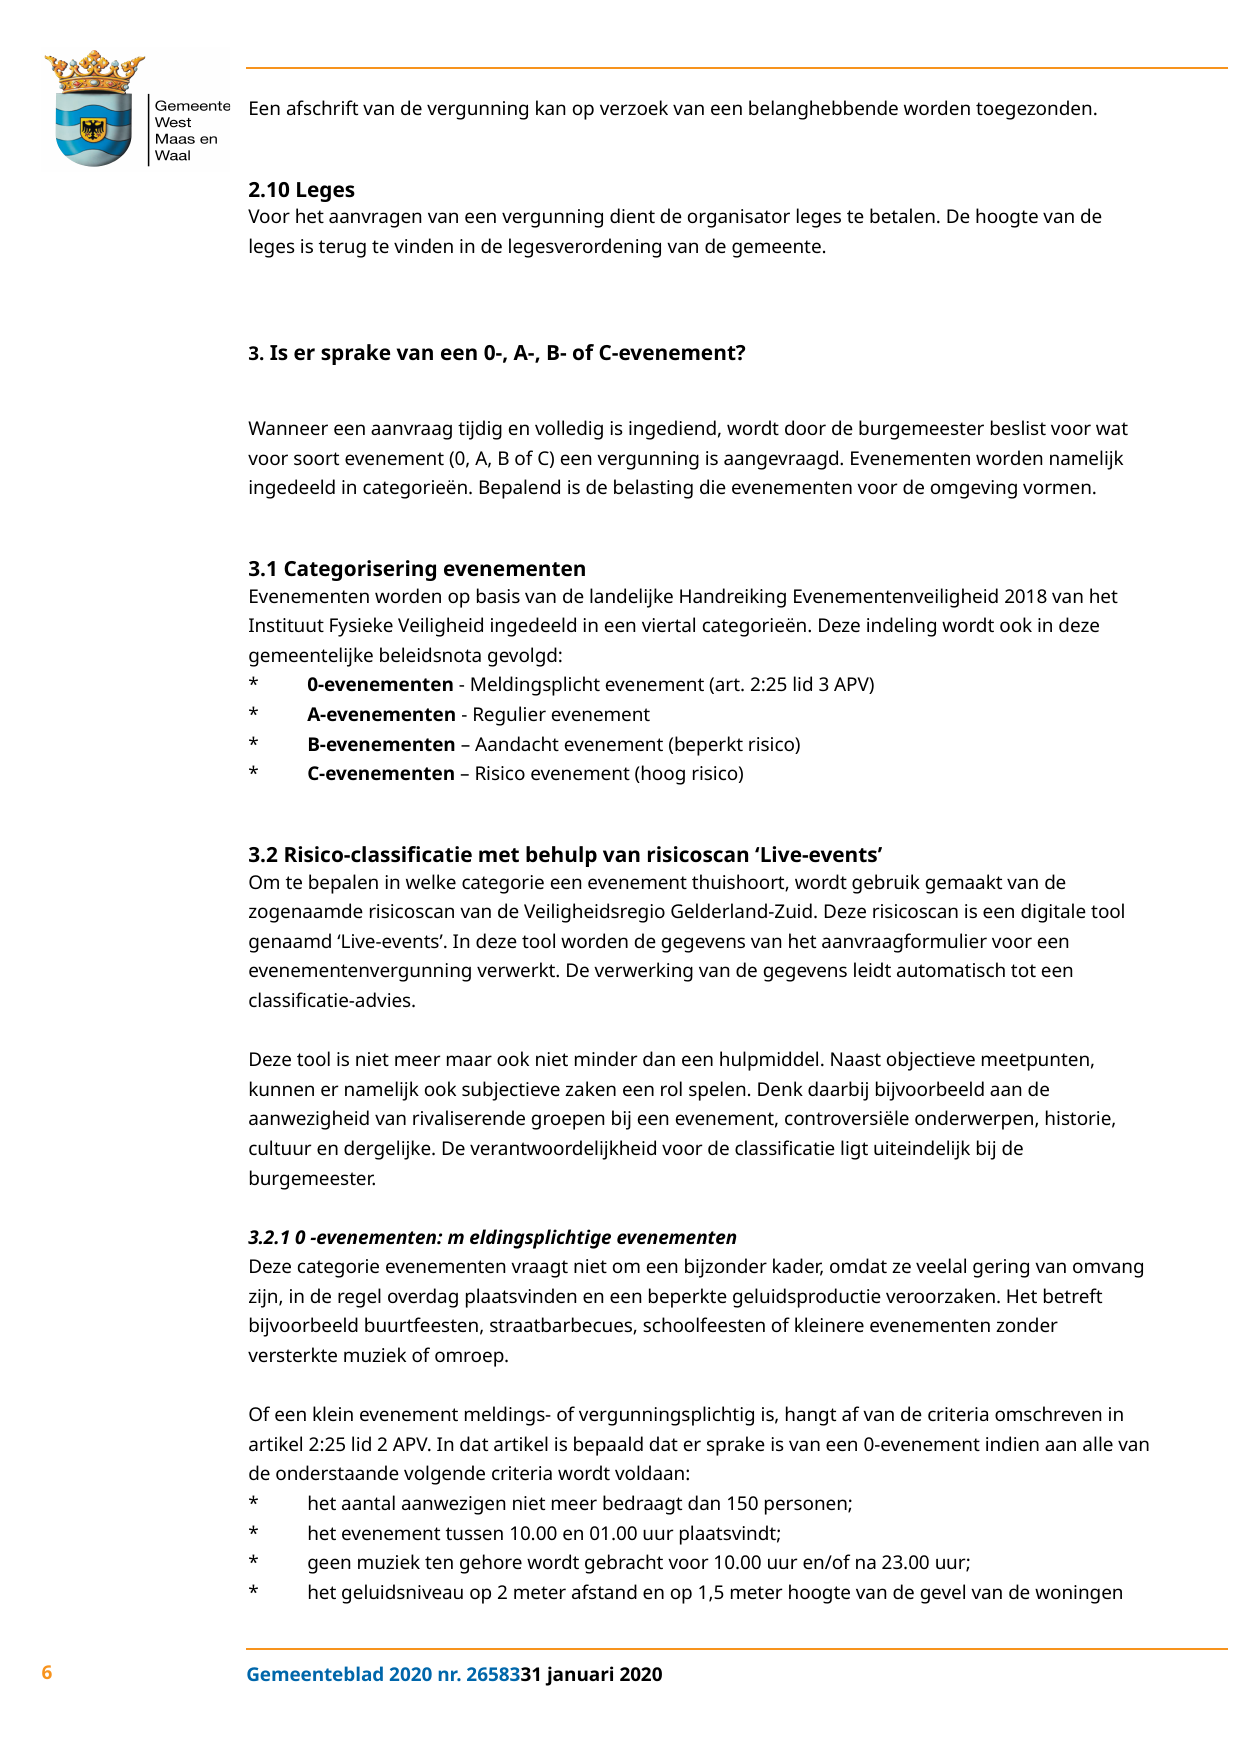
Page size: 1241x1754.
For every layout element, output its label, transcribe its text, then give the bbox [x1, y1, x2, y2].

text Voor het aanvragen van een vergunning dient de organisator leges te betalen. De hoogte van de leges is terug te vinden in de legesverordening van de gemeente. [248, 203, 1152, 258]
text 3.2.1 0 -evenementen: m eldingsplichtige evenementen [248, 1224, 1152, 1249]
picture [41, 47, 231, 172]
text 2.10 Leges [248, 175, 1152, 203]
text Of een klein evenement meldings- of vergunningsplichtig is, hangt af van de criteria omschreven in artikel 2:25 lid 2 APV. In dat artikel is bepaald dat er sprake is van een 0-evenement indien aan alle van de onderstaande volgende criteria wordt voldaan: [248, 1401, 1152, 1486]
list 0-evenementen - Meldingsplicht evenement (art. 2:25 lid 3 APV) [248, 672, 1152, 697]
text Deze tool is niet meer maar ook niet minder dan een hulpmiddel. Naast objectieve meetpunten, kunnen er namelijk ook subjectieve zaken een rol spelen. Denk daarbij bijvoorbeeld aan de aanwezigheid van rivaliserende groepen bij een evenement, controversiële onderwerpen, historie, cultuur en dergelijke. De verantwoordelijkheid voor de classificatie ligt uiteindelijk bij de burgemeester. [248, 1046, 1152, 1190]
list het geluidsniveau op 2 meter afstand en op 1,5 meter hoogte van de gevel van de woningen [248, 1579, 1152, 1604]
list het evenement tussen 10.00 en 01.00 uur plaatsvindt; [248, 1520, 1152, 1545]
text 3.2 Risico-classificatie met behulp van risicoscan ‘Live-events’ [248, 840, 1152, 869]
text Een afschrift van de vergunning kan op verzoek van een belanghebbende worden toegezonden. [248, 95, 1152, 121]
text 3.1 Categorisering evenementen [248, 554, 1152, 583]
list het aantal aanwezigen niet meer bedraagt dan 150 personen; [248, 1490, 1152, 1516]
list A-evenementen - Regulier evenement [248, 701, 1152, 727]
text Om te bepalen in welke categorie een evenement thuishoort, wordt gebruik gemaakt van de zogenaamde risicoscan van de Veiligheidsregio Gelderland-Zuid. Deze risicoscan is een digitale tool genaamd ‘Live-events’. In deze tool worden de gegevens van het aanvraagformulier voor een evenementenvergunning verwerkt. De verwerking van de gegevens leidt automatisch tot een classificatie-advies. [248, 869, 1152, 1013]
text 3. Is er sprake van een 0-, A-, B- of C-evenement? [248, 338, 1152, 366]
text Wanneer een aanvraag tijdig en volledig is ingediend, wordt door de burgemeester beslist voor wat voor soort evenement (0, A, B of C) een vergunning is aangevraagd. Evenementen worden namelijk ingedeeld in categorieën. Bepalend is de belasting die evenementen voor de omgeving vormen. [248, 415, 1152, 500]
list geen muziek ten gehore wordt gebracht voor 10.00 uur en/of na 23.00 uur; [248, 1549, 1152, 1575]
list B-evenementen – Aandacht evenement (beperkt risico) [248, 731, 1152, 757]
list C-evenementen – Risico evenement (hoog risico) [248, 760, 1152, 786]
text Evenementen worden op basis van de landelijke Handreiking Evenementenveiligheid 2018 van het Instituut Fysieke Veiligheid ingedeeld in een viertal categorieën. Deze indeling wordt ook in deze gemeentelijke beleidsnota gevolgd: [248, 583, 1152, 668]
text Deze categorie evenementen vraagt niet om een bijzonder kader, omdat ze veelal gering van omvang zijn, in de regel overdag plaatsvinden en een beperkte geluidsproductie veroorzaken. Het betreft bijvoorbeeld buurtfeesten, straatbarbecues, schoolfeesten of kleinere evenementen zonder versterkte muziek of omroep. [248, 1253, 1152, 1368]
